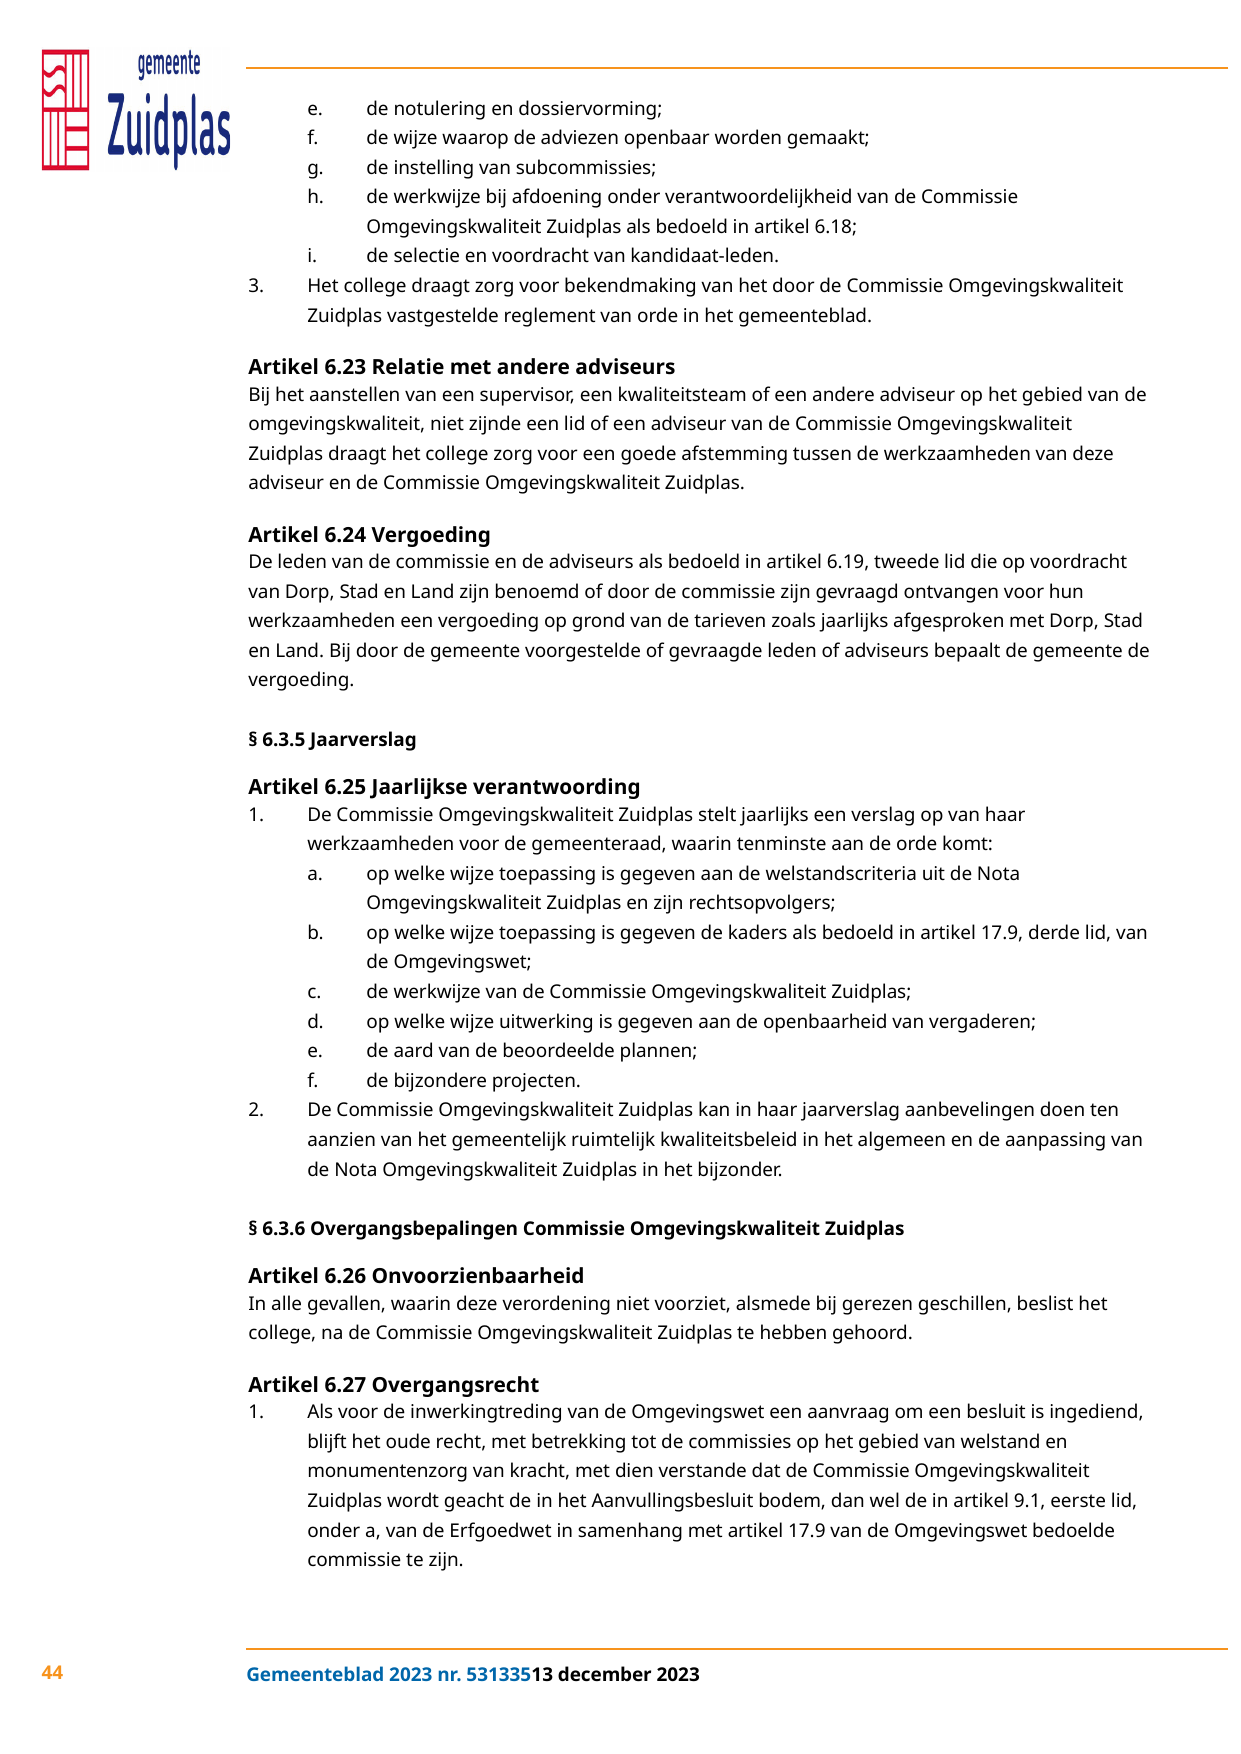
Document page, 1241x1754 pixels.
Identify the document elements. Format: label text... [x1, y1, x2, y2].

list De Commissie Omgevingskwaliteit Zuidplas kan in haar jaarverslag aanbevelingen doen ten aanzien van het gemeentelijk ruimtelijk kwaliteitsbeleid in het algemeen en de aanpassing van de Nota Omgevingskwaliteit Zuidplas in het bijzonder. [248, 1097, 1152, 1182]
list Als voor de inwerkingtreding van de Omgevingswet een aanvraag om een besluit is ingediend, blijft het oude recht, met betrekking tot de commissies op het gebied van welstand en monumentenzorg van kracht, met dien verstande dat de Commissie Omgevingskwaliteit Zuidplas wordt geacht de in het Aanvullingsbesluit bodem, dan wel de in artikel 9.1, eerste lid, onder a, van de Erfgoedwet in samenhang met artikel 17.9 van de Omgevingswet bedoelde commissie te zijn. [248, 1398, 1152, 1572]
text Artikel 6.25 Jaarlijkse verantwoording [248, 772, 1152, 801]
list de wijze waarop de adviezen openbaar worden gemaakt; [307, 124, 1152, 150]
list de notulering en dossiervorming; [307, 95, 1152, 121]
picture [41, 47, 231, 172]
list de aard van de beoordeelde plannen; [307, 1037, 1152, 1063]
text Artikel 6.24 Vergoeding [248, 520, 1152, 548]
list de werkwijze van de Commissie Omgevingskwaliteit Zuidplas; [307, 978, 1152, 1004]
text Artikel 6.23 Relatie met andere adviseurs [248, 352, 1152, 381]
text De leden van de commissie en de adviseurs als bedoeld in artikel 6.19, tweede lid die op voordracht van Dorp, Stad en Land zijn benoemd of door de commissie zijn gevraagd ontvangen voor hun werkzaamheden een vergoeding op grond van de tarieven zoals jaarlijks afgesproken met Dorp, Stad en Land. Bij door de gemeente voorgestelde of gevraagde leden of adviseurs bepaalt de gemeente de vergoeding. [248, 548, 1152, 692]
text Artikel 6.26 Onvoorzienbaarheid [248, 1262, 1152, 1290]
text In alle gevallen, waarin deze verordening niet voorziet, alsmede bij gerezen geschillen, beslist het college, na de Commissie Omgevingskwaliteit Zuidplas te hebben gehoord. [248, 1290, 1152, 1345]
list Het college draagt zorg voor bekendmaking van het door de Commissie Omgevingskwaliteit Zuidplas vastgestelde reglement van orde in het gemeenteblad. [248, 272, 1152, 328]
list de instelling van subcommissies; [307, 154, 1152, 180]
list De Commissie Omgevingskwaliteit Zuidplas stelt jaarlijks een verslag op van haar werkzaamheden voor de gemeenteraad, waarin tenminste aan de orde komt: [248, 801, 1152, 856]
text § 6.3.6 Overgangsbepalingen Commissie Omgevingskwaliteit Zuidplas [248, 1215, 1152, 1241]
text Artikel 6.27 Overgangsrecht [248, 1370, 1152, 1398]
list op welke wijze toepassing is gegeven de kaders als bedoeld in artikel 17.9, derde lid, van de Omgevingswet; [307, 919, 1152, 974]
list de bijzondere projecten. [307, 1067, 1152, 1093]
list op welke wijze uitwerking is gegeven aan de openbaarheid van vergaderen; [307, 1008, 1152, 1034]
list de selectie en voordracht van kandidaat-leden. [307, 243, 1152, 268]
text § 6.3.5 Jaarverslag [248, 726, 1152, 752]
list op welke wijze toepassing is gegeven aan de welstandscriteria uit de Nota Omgevingskwaliteit Zuidplas en zijn rechtsopvolgers; [307, 860, 1152, 915]
list de werkwijze bij afdoening onder verantwoordelijkheid van de Commissie Omgevingskwaliteit Zuidplas als bedoeld in artikel 6.18; [307, 183, 1152, 239]
text Bij het aanstellen van een supervisor, een kwaliteitsteam of een andere adviseur op het gebied van de omgevingskwaliteit, niet zijnde een lid of een adviseur van de Commissie Omgevingskwaliteit Zuidplas draagt het college zorg voor een goede afstemming tussen de werkzaamheden van deze adviseur en de Commissie Omgevingskwaliteit Zuidplas. [248, 381, 1152, 495]
